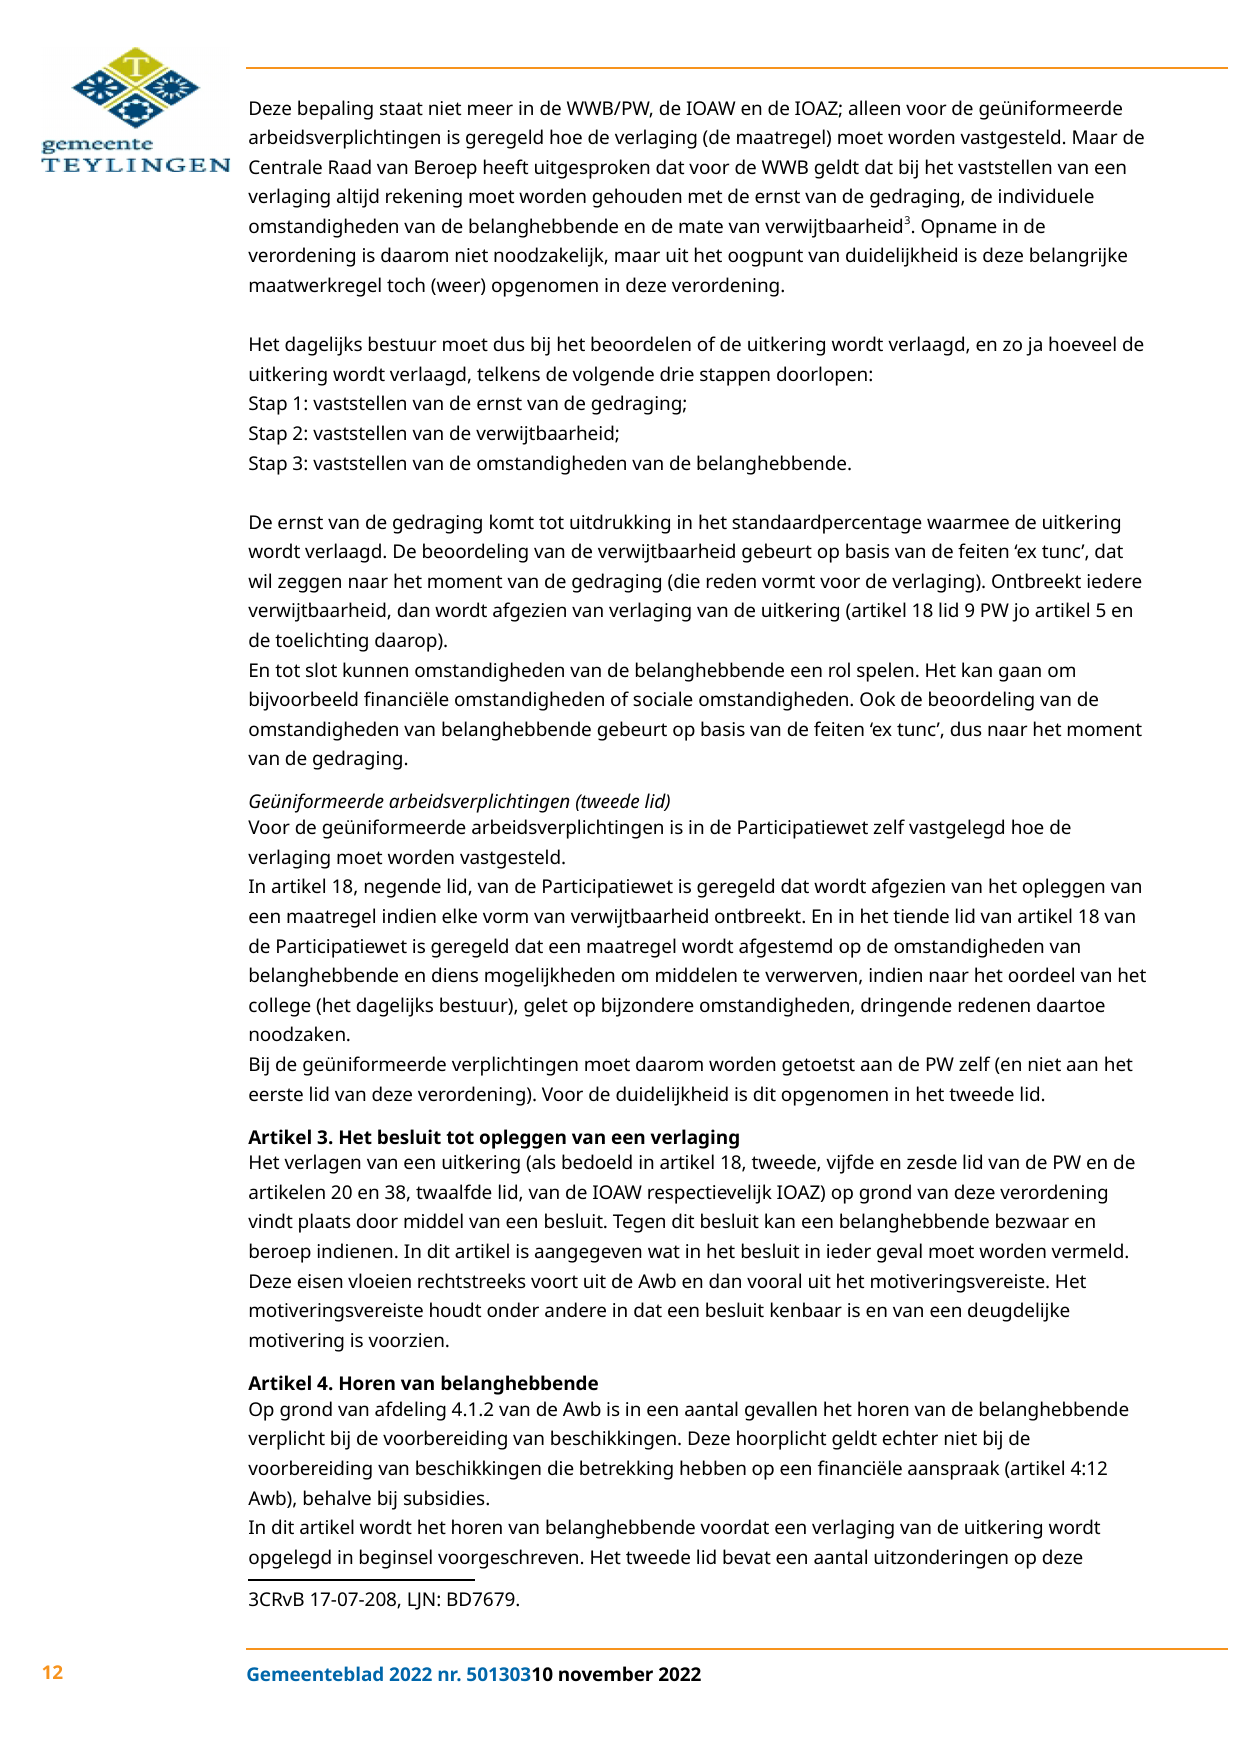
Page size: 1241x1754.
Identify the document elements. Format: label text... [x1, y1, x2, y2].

text Stap 1: vaststellen van de ernst van de gedraging; [248, 391, 1152, 416]
text Voor de geüniformeerde arbeidsverplichtingen is in de Participatiewet zelf vastgelegd hoe de verlaging moet worden vastgesteld. [248, 814, 1152, 870]
picture [41, 47, 231, 172]
text In artikel 18, negende lid, van de Participatiewet is geregeld dat wordt afgezien van het opleggen van een maatregel indien elke vorm van verwijtbaarheid ontbreekt. En in het tiende lid van artikel 18 van de Participatiewet is geregeld dat een maatregel wordt afgestemd op de omstandigheden van belanghebbende en diens mogelijkheden om middelen te verwerven, indien naar het oordeel van het college (het dagelijks bestuur), gelet op bijzondere omstandigheden, dringende redenen daartoe noodzaken. [248, 874, 1152, 1047]
text Bij de geüniformeerde verplichtingen moet daarom worden getoetst aan de PW zelf (en niet aan het eerste lid van deze verordening). Voor de duidelijkheid is dit opgenomen in het tweede lid. [248, 1051, 1152, 1106]
text Het verlagen van een uitkering (als bedoeld in artikel 18, tweede, vijfde en zesde lid van de PW en de artikelen 20 en 38, twaalfde lid, van de IOAW respectievelijk IOAZ) op grond van deze verordening vindt plaats door middel van een besluit. Tegen dit besluit kan een belanghebbende bezwaar en beroep indienen. In dit artikel is aangegeven wat in het besluit in ieder geval moet worden vermeld. Deze eisen vloeien rechtstreeks voort uit de Awb en dan vooral uit het motiveringsvereiste. Het motiveringsvereiste houdt onder andere in dat een besluit kenbaar is en van een deugdelijke motivering is voorzien. [248, 1149, 1152, 1353]
text Het dagelijks bestuur moet dus bij het beoordelen of de uitkering wordt verlaagd, en zo ja hoeveel de uitkering wordt verlaagd, telkens de volgende drie stappen doorlopen: [248, 331, 1152, 387]
text Stap 2: vaststellen van de verwijtbaarheid; [248, 420, 1152, 446]
text Op grond van afdeling 4.1.2 van de Awb is in een aantal gevallen het horen van de belanghebbende verplicht bij de voorbereiding van beschikkingen. Deze hoorplicht geldt echter niet bij de voorbereiding van beschikkingen die betrekking hebben op een financiële aanspraak (artikel 4:12 Awb), behalve bij subsidies. [248, 1396, 1152, 1510]
text Stap 3: vaststellen van de omstandigheden van de belanghebbende. [248, 450, 1152, 476]
text De ernst van de gedraging komt tot uitdrukking in het standaardpercentage waarmee de uitkering wordt verlaagd. De beoordeling van de verwijtbaarheid gebeurt op basis van de feiten ‘ex tunc’, dat wil zeggen naar het moment van de gedraging (die reden vormt voor de verlaging). Ontbreekt iedere verwijtbaarheid, dan wordt afgezien van verlaging van de uitkering (artikel 18 lid 9 PW jo artikel 5 en de toelichting daarop). [248, 509, 1152, 653]
text CRvB 17-07-208, LJN: BD7679. [248, 1586, 1152, 1612]
text En tot slot kunnen omstandigheden van de belanghebbende een rol spelen. Het kan gaan om bijvoorbeeld financiële omstandigheden of sociale omstandigheden. Ook de beoordeling van de omstandigheden van belanghebbende gebeurt op basis van de feiten ‘ex tunc’, dus naar het moment van de gedraging. [248, 657, 1152, 771]
text Artikel 3. Het besluit tot opleggen van een verlaging [248, 1124, 1152, 1149]
text Artikel 4. Horen van belanghebbende [248, 1370, 1152, 1396]
text Deze bepaling staat niet meer in de WWB/PW, de IOAW en de IOAZ; alleen voor de geüniformeerde arbeidsverplichtingen is geregeld hoe de verlaging (de maatregel) moet worden vastgesteld. Maar de Centrale Raad van Beroep heeft uitgesproken dat voor de WWB geldt dat bij het vaststellen van een verlaging altijd rekening moet worden gehouden met de ernst van de gedraging, de individuele omstandigheden van de belanghebbende en de mate van verwijtbaarheid. Opname in de verordening is daarom niet noodzakelijk, maar uit het oogpunt van duidelijkheid is deze belangrijke maatwerkregel toch (weer) opgenomen in deze verordening. [248, 95, 1152, 298]
text Geüniformeerde arbeidsverplichtingen (tweede lid) [248, 789, 1152, 814]
text In dit artikel wordt het horen van belanghebbende voordat een verlaging van de uitkering wordt opgelegd in beginsel voorgeschreven. Het tweede lid bevat een aantal uitzonderingen op deze [248, 1514, 1152, 1569]
